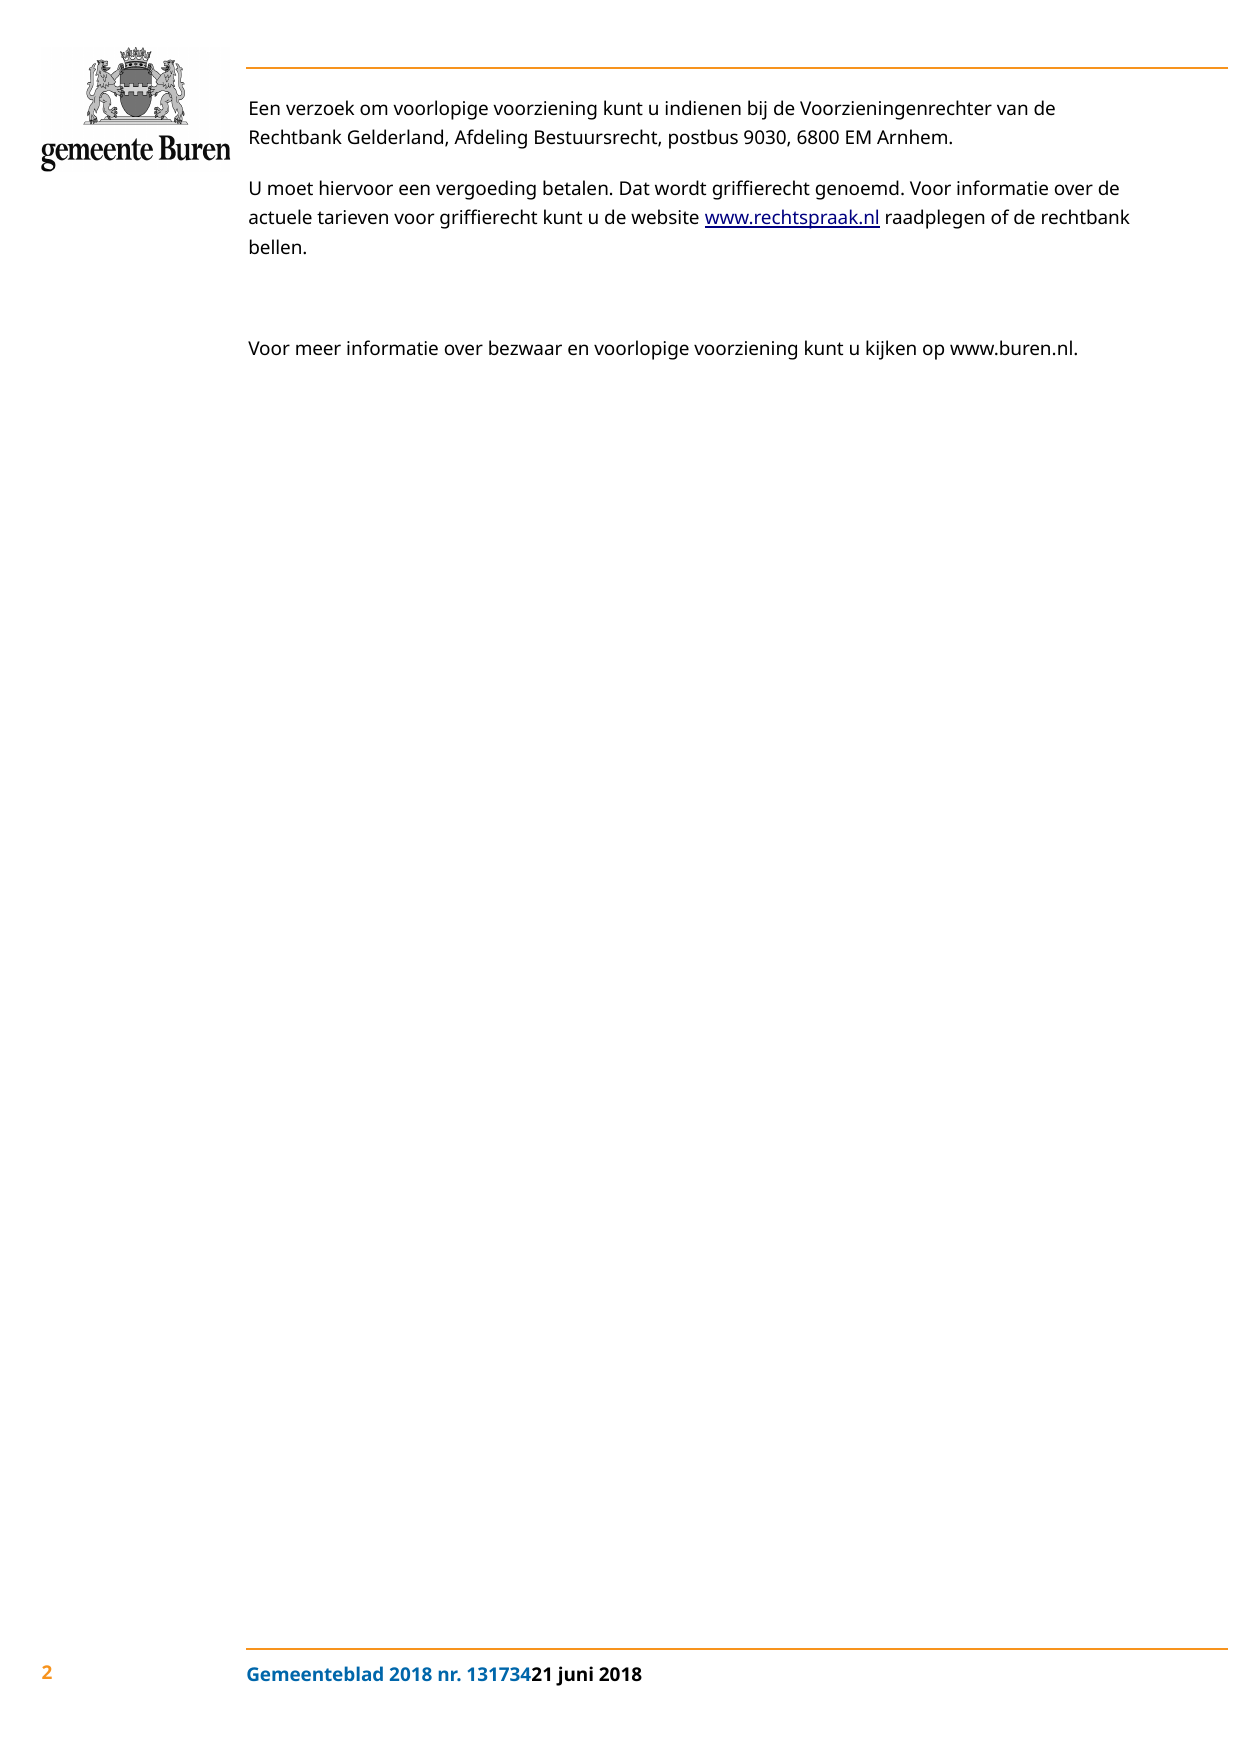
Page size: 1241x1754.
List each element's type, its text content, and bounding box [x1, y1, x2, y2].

text U moet hiervoor een vergoeding betalen. Dat wordt griffierecht genoemd. Voor informatie over de actuele tarieven voor griffierecht kunt u de website www.rechtspraak.nl raadplegen of de rechtbank bellen. [248, 175, 1152, 260]
text Een verzoek om voorlopige voorziening kunt u indienen bij de Voorzieningenrechter van de Rechtbank Gelderland, Afdeling Bestuursrecht, postbus 9030, 6800 EM Arnhem. [248, 95, 1152, 150]
text Voor meer informatie over bezwaar en voorlopige voorziening kunt u kijken op www.buren.nl. [248, 335, 1152, 361]
picture [41, 47, 231, 172]
